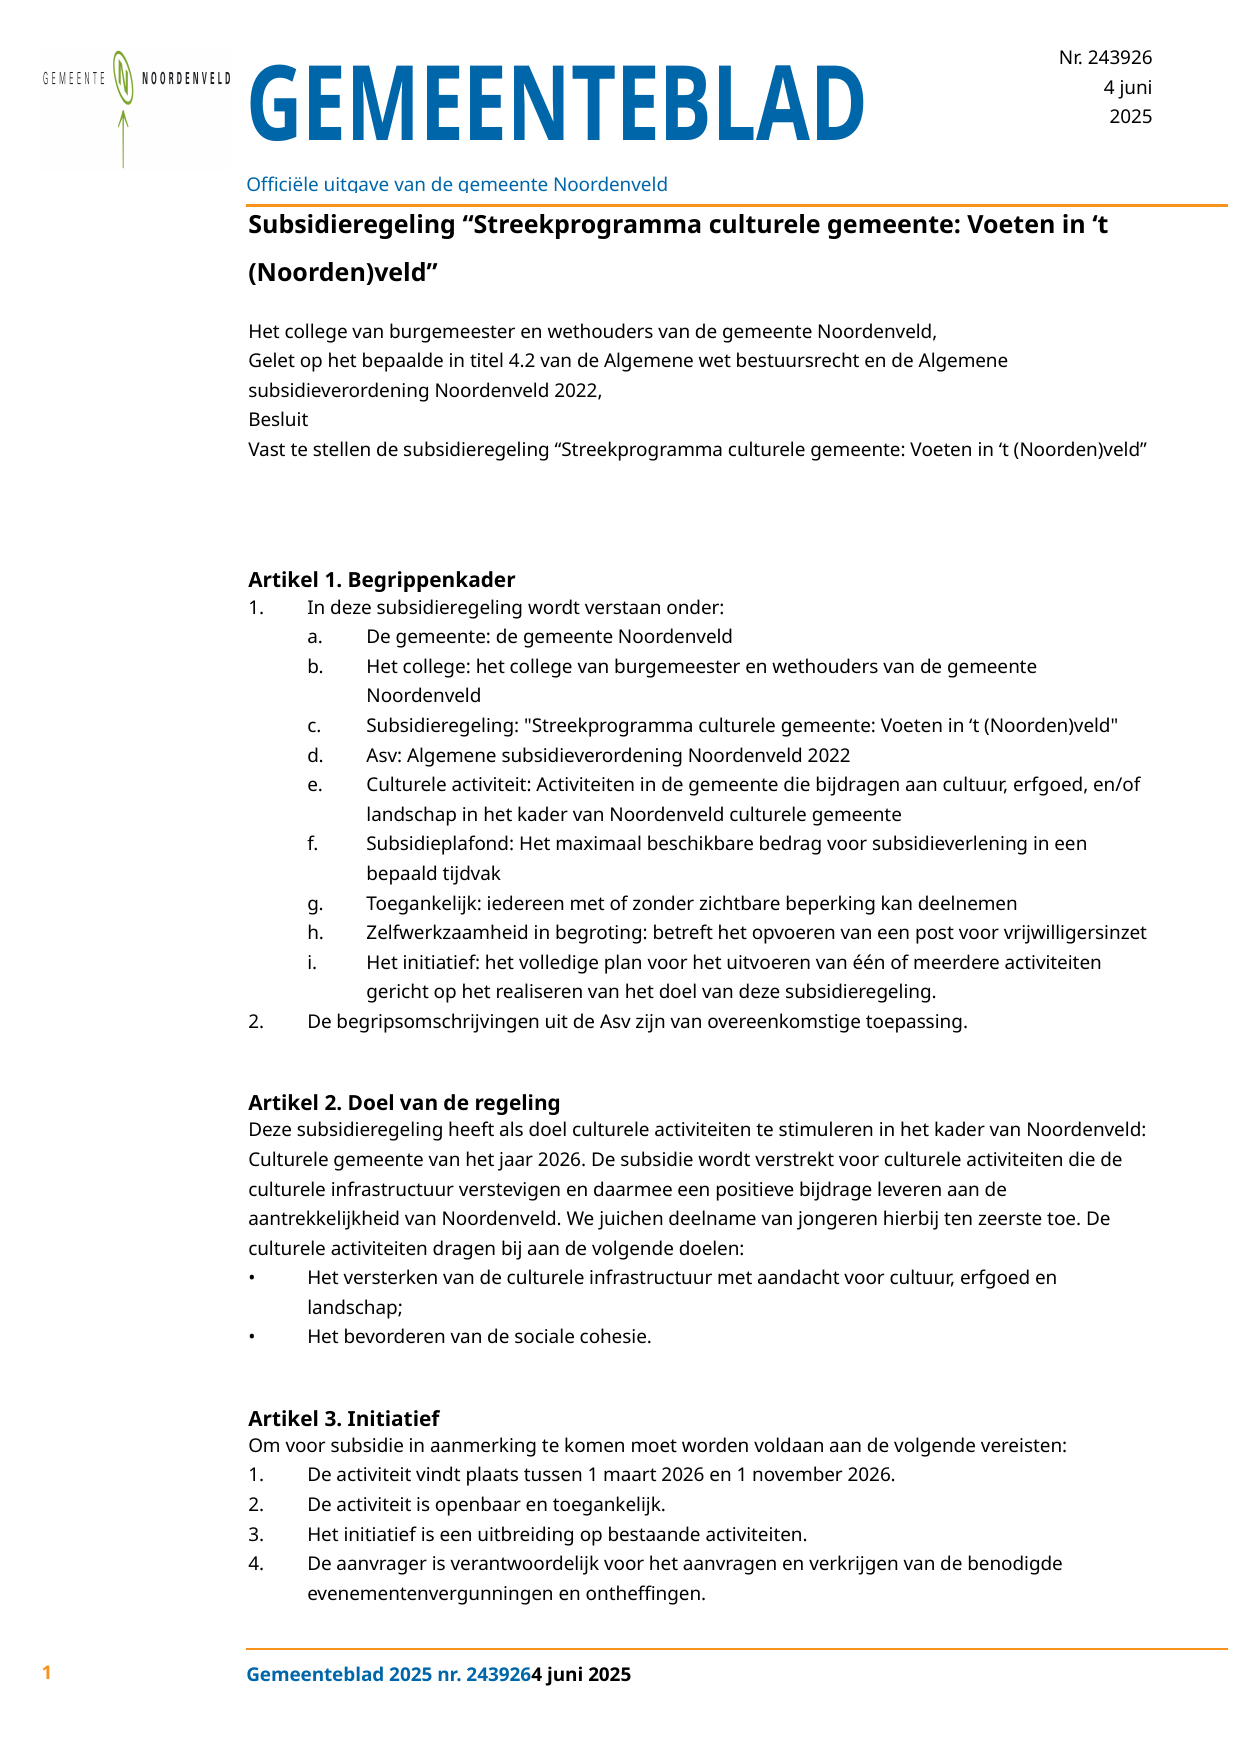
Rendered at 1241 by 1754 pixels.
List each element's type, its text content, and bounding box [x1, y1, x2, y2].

list Het bevorderen van de sociale cohesie. [248, 1324, 1152, 1349]
list Zelfwerkzaamheid in begroting: betreft het opvoeren van een post voor vrijwilligersinzet [307, 919, 1152, 945]
list De begripsomschrijvingen uit de Asv zijn van overeenkomstige toepassing. [248, 1008, 1152, 1034]
text Subsidieregeling “Streekprogramma culturele gemeente: Voeten in ‘t (Noorden)veld” [248, 207, 1152, 288]
text Gelet op het bepaalde in titel 4.2 van de Algemene wet bestuursrecht en de Algemene subsidieverordening Noordenveld 2022, [248, 347, 1152, 403]
text Artikel 2. Doel van de regeling [248, 1088, 1152, 1117]
list Subsidieplafond: Het maximaal beschikbare bedrag voor subsidieverlening in een bepaald tijdvak [307, 831, 1152, 886]
list De aanvrager is verantwoordelijk voor het aanvragen en verkrijgen van de benodigde evenementenvergunningen en ontheffingen. [248, 1550, 1152, 1606]
list Toegankelijk: iedereen met of zonder zichtbare beperking kan deelnemen [307, 890, 1152, 916]
text Artikel 3. Initiatief [248, 1404, 1152, 1432]
list Het initiatief is een uitbreiding op bestaande activiteiten. [248, 1521, 1152, 1547]
list Culturele activiteit: Activiteiten in de gemeente die bijdragen aan cultuur, erfgoed, en/of landschap in het kader van Noordenveld culturele gemeente [307, 771, 1152, 827]
list Het versterken van de culturele infrastructuur met aandacht voor cultuur, erfgoed en landschap; [248, 1264, 1152, 1320]
list Het college: het college van burgemeester en wethouders van de gemeente Noordenveld [307, 653, 1152, 708]
list De activiteit vindt plaats tussen 1 maart 2026 en 1 november 2026. [248, 1462, 1152, 1487]
text Om voor subsidie in aanmerking te komen moet worden voldaan aan de volgende vereisten: [248, 1432, 1152, 1458]
text Artikel 1. Begrippenkader [248, 566, 1152, 594]
list De gemeente: de gemeente Noordenveld [307, 623, 1152, 649]
list Subsidieregeling: "Streekprogramma culturele gemeente: Voeten in ‘t (Noorden)veld" [307, 712, 1152, 738]
picture [41, 47, 231, 172]
text Vast te stellen de subsidieregeling “Streekprogramma culturele gemeente: Voeten in ‘t (Noorden)veld” [248, 436, 1152, 462]
text Het college van burgemeester en wethouders van de gemeente Noordenveld, [248, 318, 1152, 344]
list Het initiatief: het volledige plan voor het uitvoeren van één of meerdere activiteiten gericht op het realiseren van het doel van deze subsidieregeling. [307, 949, 1152, 1004]
list Asv: Algemene subsidieverordening Noordenveld 2022 [307, 742, 1152, 768]
text Besluit [248, 407, 1152, 432]
text Deze subsidieregeling heeft als doel culturele activiteiten te stimuleren in het kader van Noordenveld: Culturele gemeente van het jaar 2026. De subsidie wordt verstrekt voor culturele activiteiten die de culturele infrastructuur verstevigen en daarmee een positieve bijdrage leveren aan de aantrekkelijkheid van Noordenveld. We juichen deelname van jongeren hierbij ten zeerste toe. De culturele activiteiten dragen bij aan de volgende doelen: [248, 1117, 1152, 1261]
list De activiteit is openbaar en toegankelijk. [248, 1491, 1152, 1517]
list In deze subsidieregeling wordt verstaan onder: [248, 594, 1152, 620]
